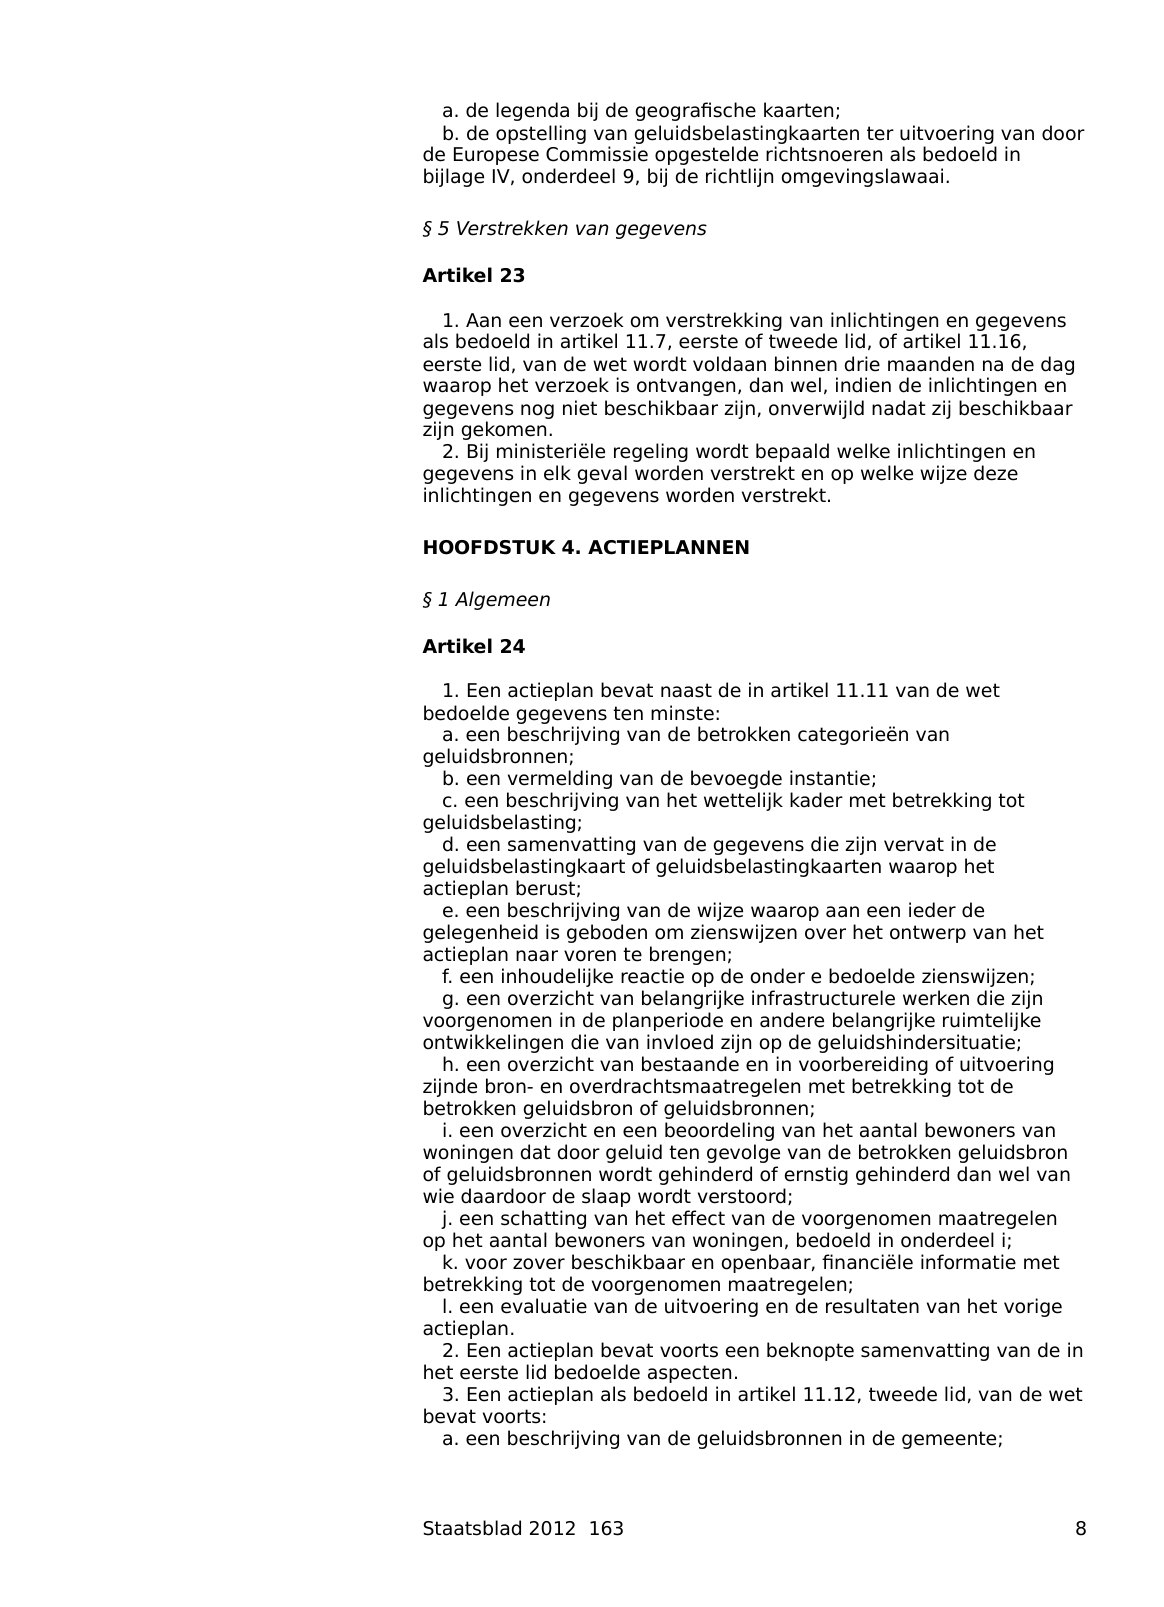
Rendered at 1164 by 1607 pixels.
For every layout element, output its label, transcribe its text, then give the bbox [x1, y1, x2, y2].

text h. een overzicht van bestaande en in voorbereiding of uitvoering zijnde bron- en overdrachtsmaatregelen met betrekking tot de betrokken geluidsbron of geluidsbronnen; [422, 1054, 1087, 1120]
text j. een schatting van het effect van de voorgenomen maatregelen op het aantal bewoners van woningen, bedoeld in onderdeel i; [422, 1208, 1087, 1252]
text 1. Een actieplan bevat naast de in artikel 11.11 van de wet bedoelde gegevens ten minste: [422, 680, 1087, 724]
text k. voor zover beschikbaar en openbaar, financiële informatie met betrekking tot de voorgenomen maatregelen; [422, 1252, 1087, 1296]
text g. een overzicht van belangrijke infrastructurele werken die zijn voorgenomen in de planperiode en andere belangrijke ruimtelijke ontwikkelingen die van invloed zijn op de geluidshindersituatie; [422, 988, 1087, 1054]
subtitle § 5 Verstrekken van gegevens [422, 218, 1087, 240]
subtitle HOOFDSTUK 4. ACTIEPLANNEN [422, 537, 1087, 559]
subtitle § 1 Algemeen [422, 589, 1087, 611]
text i. een overzicht en een beoordeling van het aantal bewoners van woningen dat door geluid ten gevolge van de betrokken geluidsbron of geluidsbronnen wordt gehinderd of ernstig gehinderd dan wel van wie daardoor de slaap wordt verstoord; [422, 1120, 1087, 1208]
subtitle Artikel 23 [422, 265, 1087, 287]
text b. de opstelling van geluidsbelastingkaarten ter uitvoering van door de Europese Commissie opgestelde richtsnoeren als bedoeld in bijlage IV, onderdeel 9, bij de richtlijn omgevingslawaai. [422, 122, 1087, 188]
text c. een beschrijving van het wettelijk kader met betrekking tot geluidsbelasting; [422, 790, 1087, 834]
text f. een inhoudelijke reactie op de onder e bedoelde zienswijzen; [422, 966, 1087, 988]
text 2. Bij ministeriële regeling wordt bepaald welke inlichtingen en gegevens in elk geval worden verstrekt en op welke wijze deze inlichtingen en gegevens worden verstrekt. [422, 441, 1087, 507]
text a. een beschrijving van de betrokken categorieën van geluidsbronnen; [422, 724, 1087, 768]
text b. een vermelding van de bevoegde instantie; [422, 768, 1087, 790]
text a. een beschrijving van de geluidsbronnen in de gemeente; [422, 1428, 1087, 1450]
text e. een beschrijving van de wijze waarop aan een ieder de gelegenheid is geboden om zienswijzen over het ontwerp van het actieplan naar voren te brengen; [422, 900, 1087, 966]
text 3. Een actieplan als bedoeld in artikel 11.12, tweede lid, van de wet bevat voorts: [422, 1384, 1087, 1428]
text l. een evaluatie van de uitvoering en de resultaten van het vorige actieplan. [422, 1296, 1087, 1340]
text d. een samenvatting van de gegevens die zijn vervat in de geluidsbelastingkaart of geluidsbelastingkaarten waarop het actieplan berust; [422, 834, 1087, 900]
text 2. Een actieplan bevat voorts een beknopte samenvatting van de in het eerste lid bedoelde aspecten. [422, 1340, 1087, 1384]
subtitle Artikel 24 [422, 636, 1087, 658]
text a. de legenda bij de geografische kaarten; [422, 100, 1087, 122]
text 1. Aan een verzoek om verstrekking van inlichtingen en gegevens als bedoeld in artikel 11.7, eerste of tweede lid, of artikel 11.16, eerste lid, van de wet wordt voldaan binnen drie maanden na de dag waarop het verzoek is ontvangen, dan wel, indien de inlichtingen en gegevens nog niet beschikbaar zijn, onverwijld nadat zij beschikbaar zijn gekomen. [422, 309, 1087, 441]
